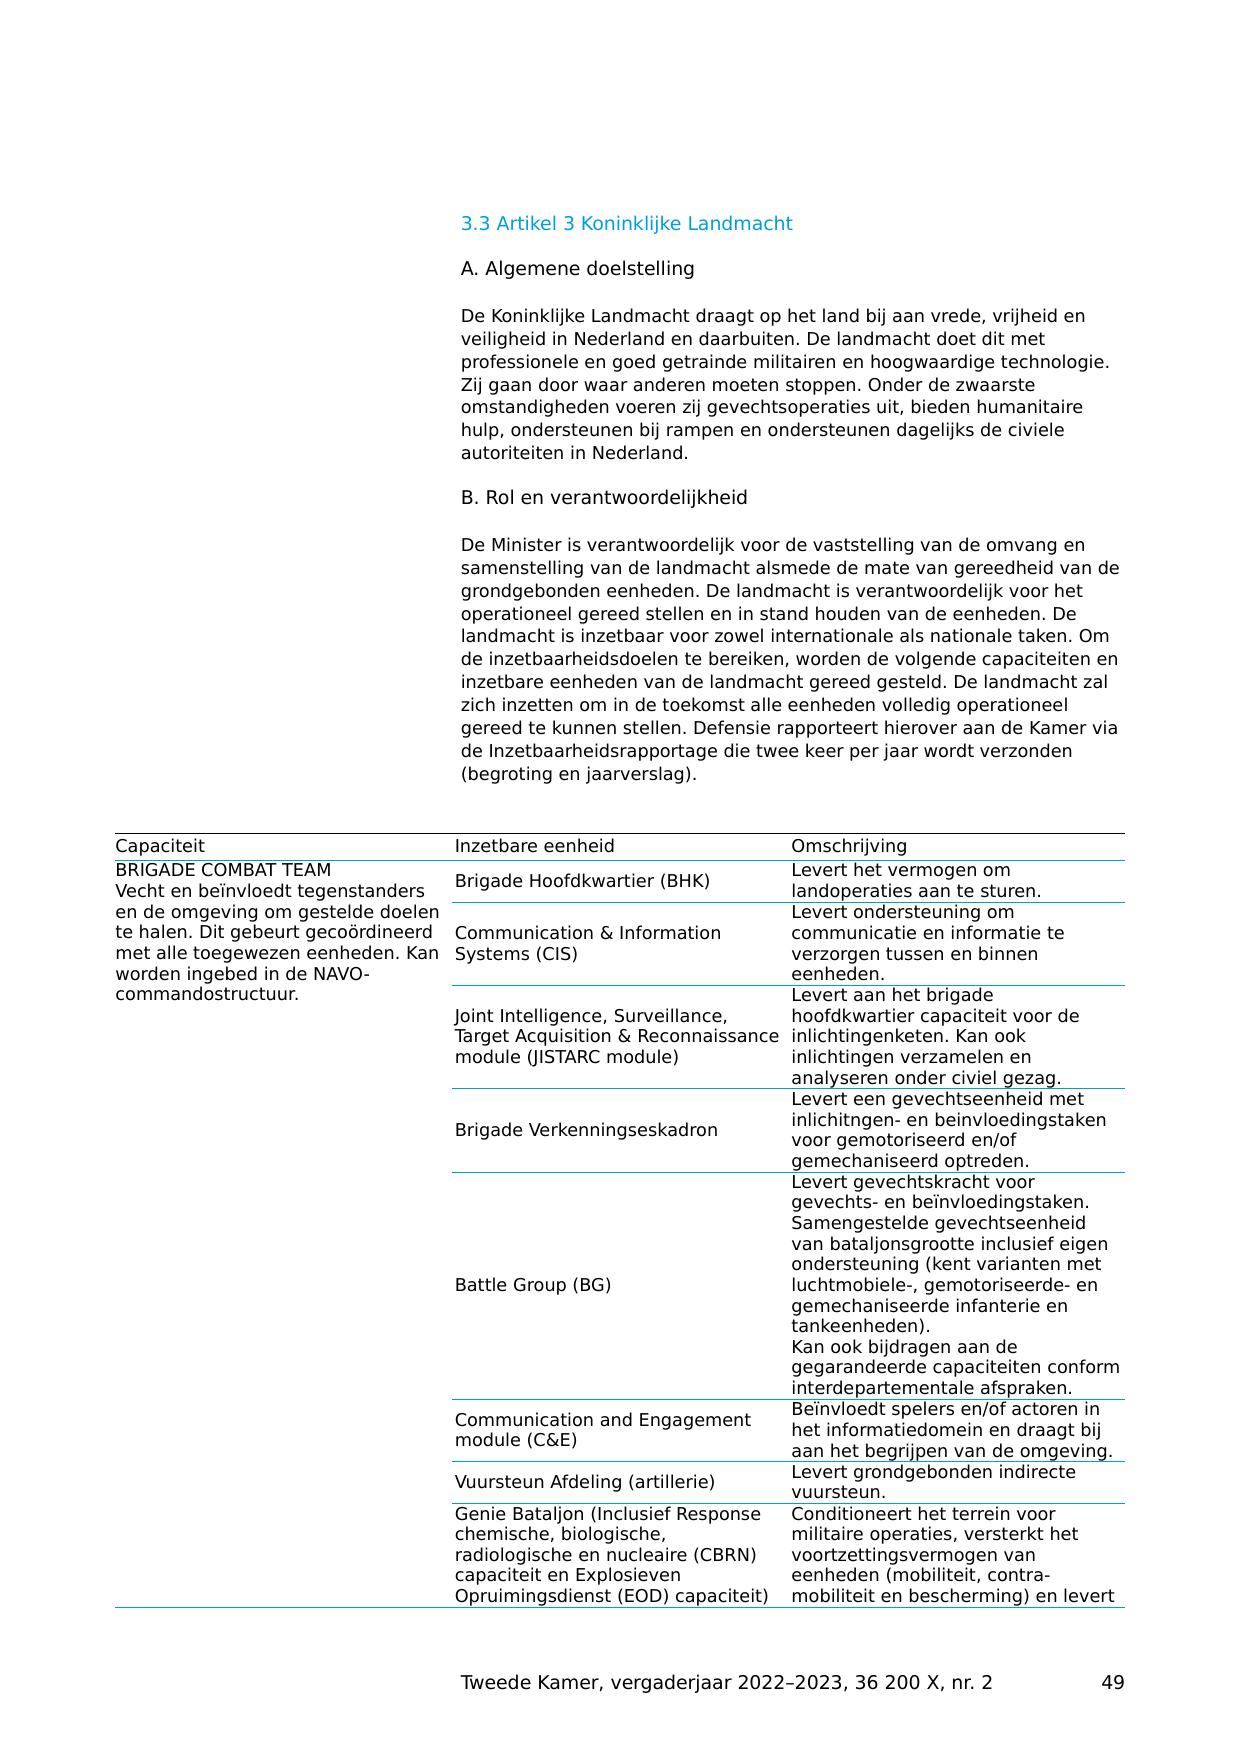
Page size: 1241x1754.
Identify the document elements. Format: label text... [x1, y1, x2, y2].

table_cell Conditioneert het terrein voor militaire operaties, versterkt het voortzettingsvermogen van eenheden (mobiliteit, contra-mobiliteit en bescherming) en levert [788, 1504, 1125, 1607]
table_cell Levert het vermogen om landoperaties aan te sturen. [788, 861, 1125, 902]
table_cell Communication and Engagement module (C&E) [452, 1400, 788, 1461]
table_cell Brigade Hoofdkwartier (BHK) [452, 861, 788, 902]
title A. Algemene doelstelling [461, 258, 1125, 280]
table_header Tabel 16 Capaciteiten landmacht [115, 808, 1125, 833]
table_cell Levert ondersteuning om communicatie en informatie te verzorgen tussen en binnen eenheden. [788, 903, 1125, 985]
table_cell Battle Group (BG) [452, 1173, 788, 1399]
table_cell Vuursteun Afdeling (artillerie) [452, 1462, 788, 1503]
table_cell Levert aan het brigade hoofdkwartier capaciteit voor de inlichtingenketen. Kan ook inlichtingen verzamelen en analyseren onder civiel gezag. [788, 986, 1125, 1088]
table_cell Beïnvloedt spelers en/of actoren in het informatiedomein en draagt bij aan het begrijpen van de omgeving. [788, 1400, 1125, 1461]
title 3.3 Artikel 3 Koninklijke Landmacht [461, 213, 1125, 235]
text De Minister is verantwoordelijk voor de vaststelling van de omvang en samenstelling van de landmacht alsmede de mate van gereedheid van de grondgebonden eenheden. De landmacht is verantwoordelijk voor het operationeel gereed stellen en in stand houden van de eenheden. De landmacht is inzetbaar voor zowel internationale als nationale taken. Om de inzetbaarheidsdoelen te bereiken, worden de volgende capaciteiten en inzetbare eenheden van de landmacht gereed gesteld. De landmacht zal zich inzetten om in de toekomst alle eenheden volledig operationeel gereed te kunnen stellen. Defensie rapporteert hierover aan de Kamer via de Inzetbaarheidsrapportage die twee keer per jaar wordt verzonden (begroting en jaarverslag). [461, 533, 1125, 785]
table_cell Levert een gevechtseenheid met inlichitngen- en beinvloedingstaken voor gemotoriseerd en/of gemechaniseerd optreden. [788, 1089, 1125, 1171]
title B. Rol en verantwoordelijkheid [461, 487, 1125, 509]
table_cell Levert gevechtskracht voor gevechts- en beïnvloedingstaken. Samengestelde gevechtseenheid van bataljonsgrootte inclusief eigen ondersteuning (kent varianten met luchtmobiele-, gemotoriseerde- en gemechaniseerde infanterie en tankeenheden). Kan ook bijdragen aan de gegarandeerde capaciteiten conform interdepartementale afspraken. [788, 1173, 1125, 1399]
table_cell Capaciteit [115, 834, 452, 860]
table_cell BRIGADE COMBAT TEAM Vecht en beïnvloedt tegenstanders en de omgeving om gestelde doelen te halen. Dit gebeurt gecoördineerd met alle toegewezen eenheden. Kan worden ingebed in de NAVO-commandostructuur. [115, 861, 452, 1607]
table_cell Inzetbare eenheid [452, 834, 788, 860]
table_cell Omschrijving [788, 834, 1125, 860]
table_cell Joint Intelligence, Surveillance, Target Acquisition & Reconnaissance module (JISTARC module) [452, 986, 788, 1088]
table_cell Communication & Information Systems (CIS) [452, 903, 788, 985]
table_cell Levert grondgebonden indirecte vuursteun. [788, 1462, 1125, 1503]
text De Koninklijke Landmacht draagt op het land bij aan vrede, vrijheid en veiligheid in Nederland en daarbuiten. De landmacht doet dit met professionele en goed getrainde militairen en hoogwaardige technologie. Zij gaan door waar anderen moeten stoppen. Onder de zwaarste omstandigheden voeren zij gevechtsoperaties uit, bieden humanitaire hulp, ondersteunen bij rampen en ondersteunen dagelijks de civiele autoriteiten in Nederland. [461, 304, 1125, 464]
table_cell Genie Bataljon (Inclusief Response chemische, biologische, radiologische en nucleaire (CBRN) capaciteit en Explosieven Opruimingsdienst (EOD) capaciteit) [452, 1504, 788, 1607]
table_cell Brigade Verkenningseskadron [452, 1089, 788, 1171]
